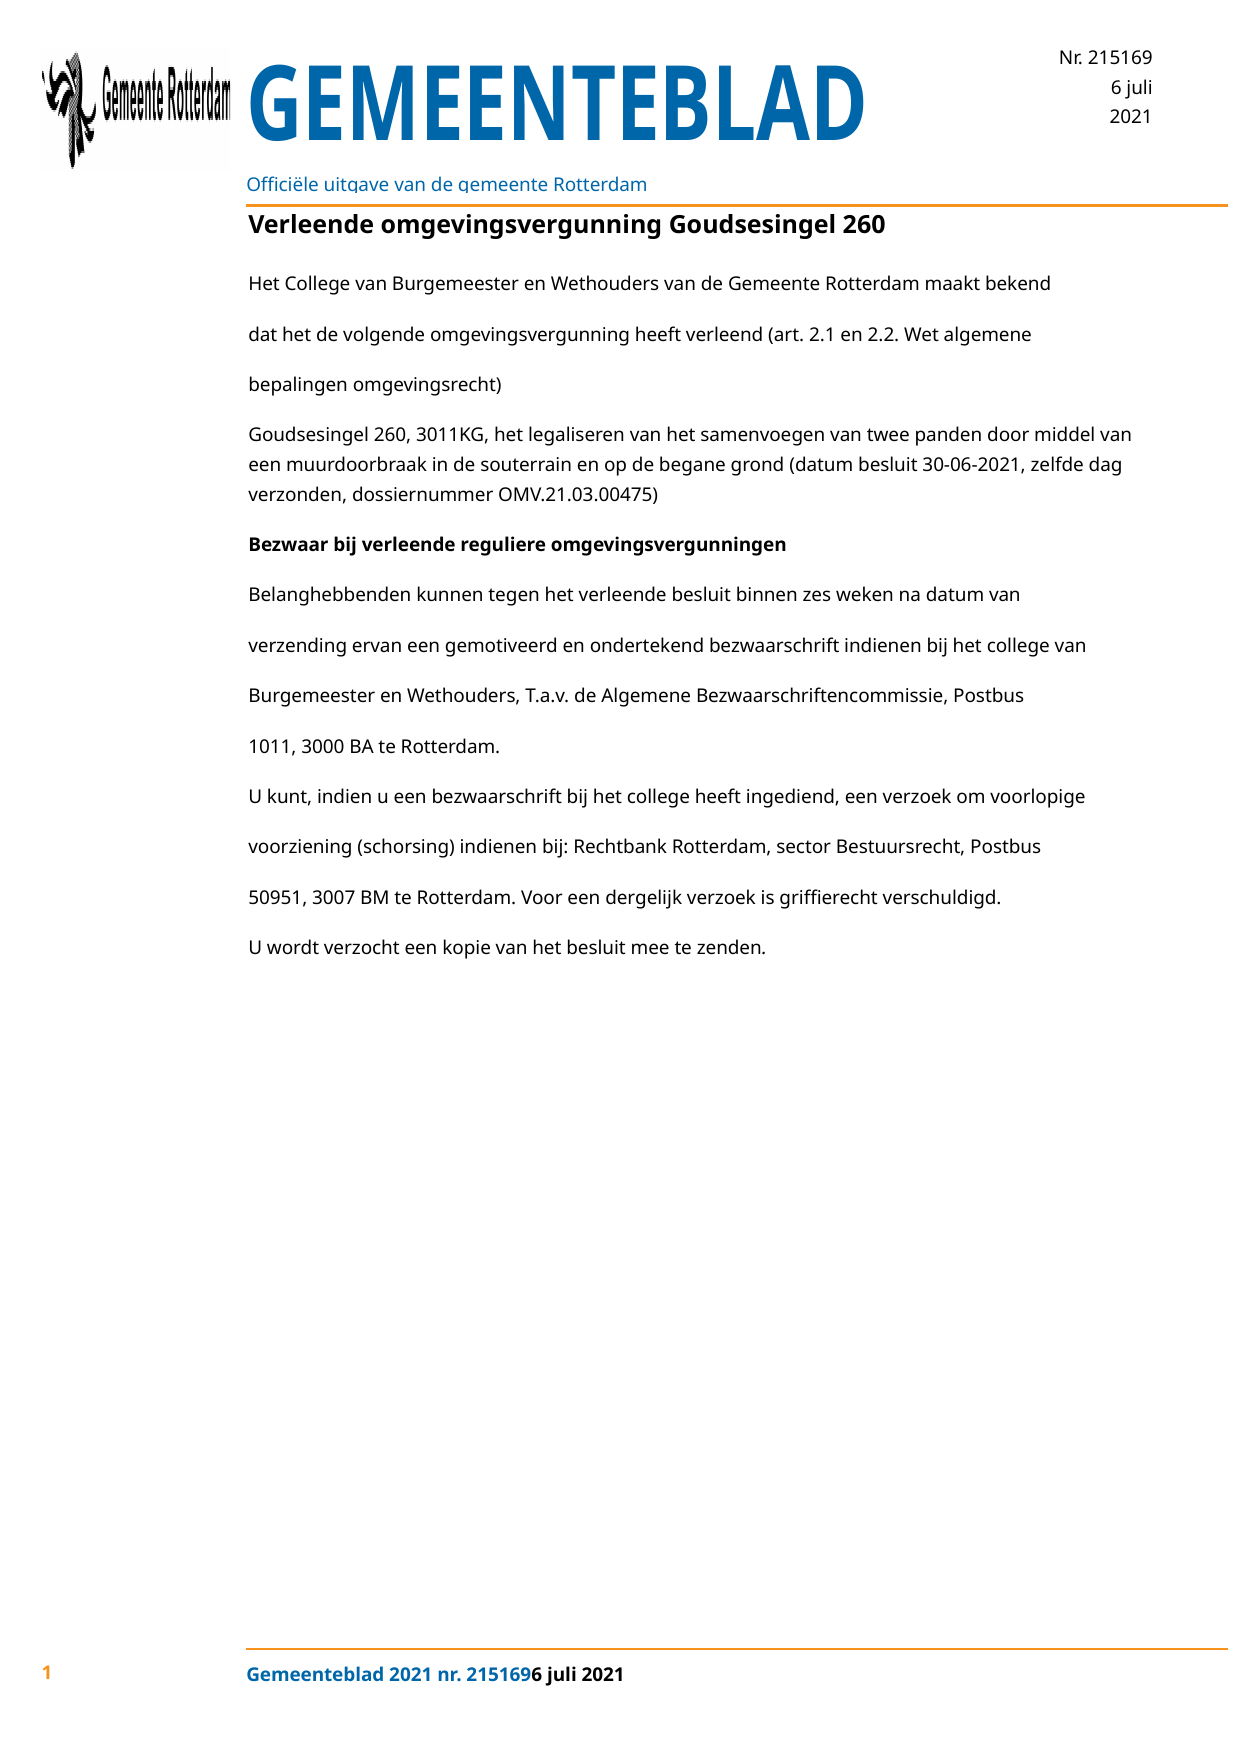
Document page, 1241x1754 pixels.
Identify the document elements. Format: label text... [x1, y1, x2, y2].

text Bezwaar bij verleende reguliere omgevingsvergunningen [248, 531, 1152, 557]
text Burgemeester en Wethouders, T.a.v. de Algemene Bezwaarschriftencommissie, Postbus [248, 682, 1152, 708]
text U wordt verzocht een kopie van het besluit mee te zenden. [248, 934, 1152, 960]
text Goudsesingel 260, 3011KG, het legaliseren van het samenvoegen van twee panden door middel van een muurdoorbraak in de souterrain en op de begane grond (datum besluit 30-06-2021, zelfde dag verzonden, dossiernummer OMV.21.03.00475) [248, 422, 1152, 506]
text U kunt, indien u een bezwaarschrift bij het college heeft ingediend, een verzoek om voorlopige [248, 783, 1152, 809]
text 50951, 3007 BM te Rotterdam. Voor een dergelijk verzoek is griffierecht verschuldigd. [248, 884, 1152, 910]
text 1011, 3000 BA te Rotterdam. [248, 733, 1152, 758]
text Belanghebbenden kunnen tegen het verleende besluit binnen zes weken na datum van [248, 582, 1152, 607]
text verzending ervan een gemotiveerd en ondertekend bezwaarschrift indienen bij het college van [248, 632, 1152, 658]
picture [41, 47, 231, 172]
text voorziening (schorsing) indienen bij: Rechtbank Rotterdam, sector Bestuursrecht, Postbus [248, 834, 1152, 859]
text Verleende omgevingsvergunning Goudsesingel 260 [248, 207, 1152, 241]
text Het College van Burgemeester en Wethouders van de Gemeente Rotterdam maakt bekend [248, 270, 1152, 296]
text dat het de volgende omgevingsvergunning heeft verleend (art. 2.1 en 2.2. Wet algemene [248, 321, 1152, 346]
text bepalingen omgevingsrecht) [248, 371, 1152, 397]
